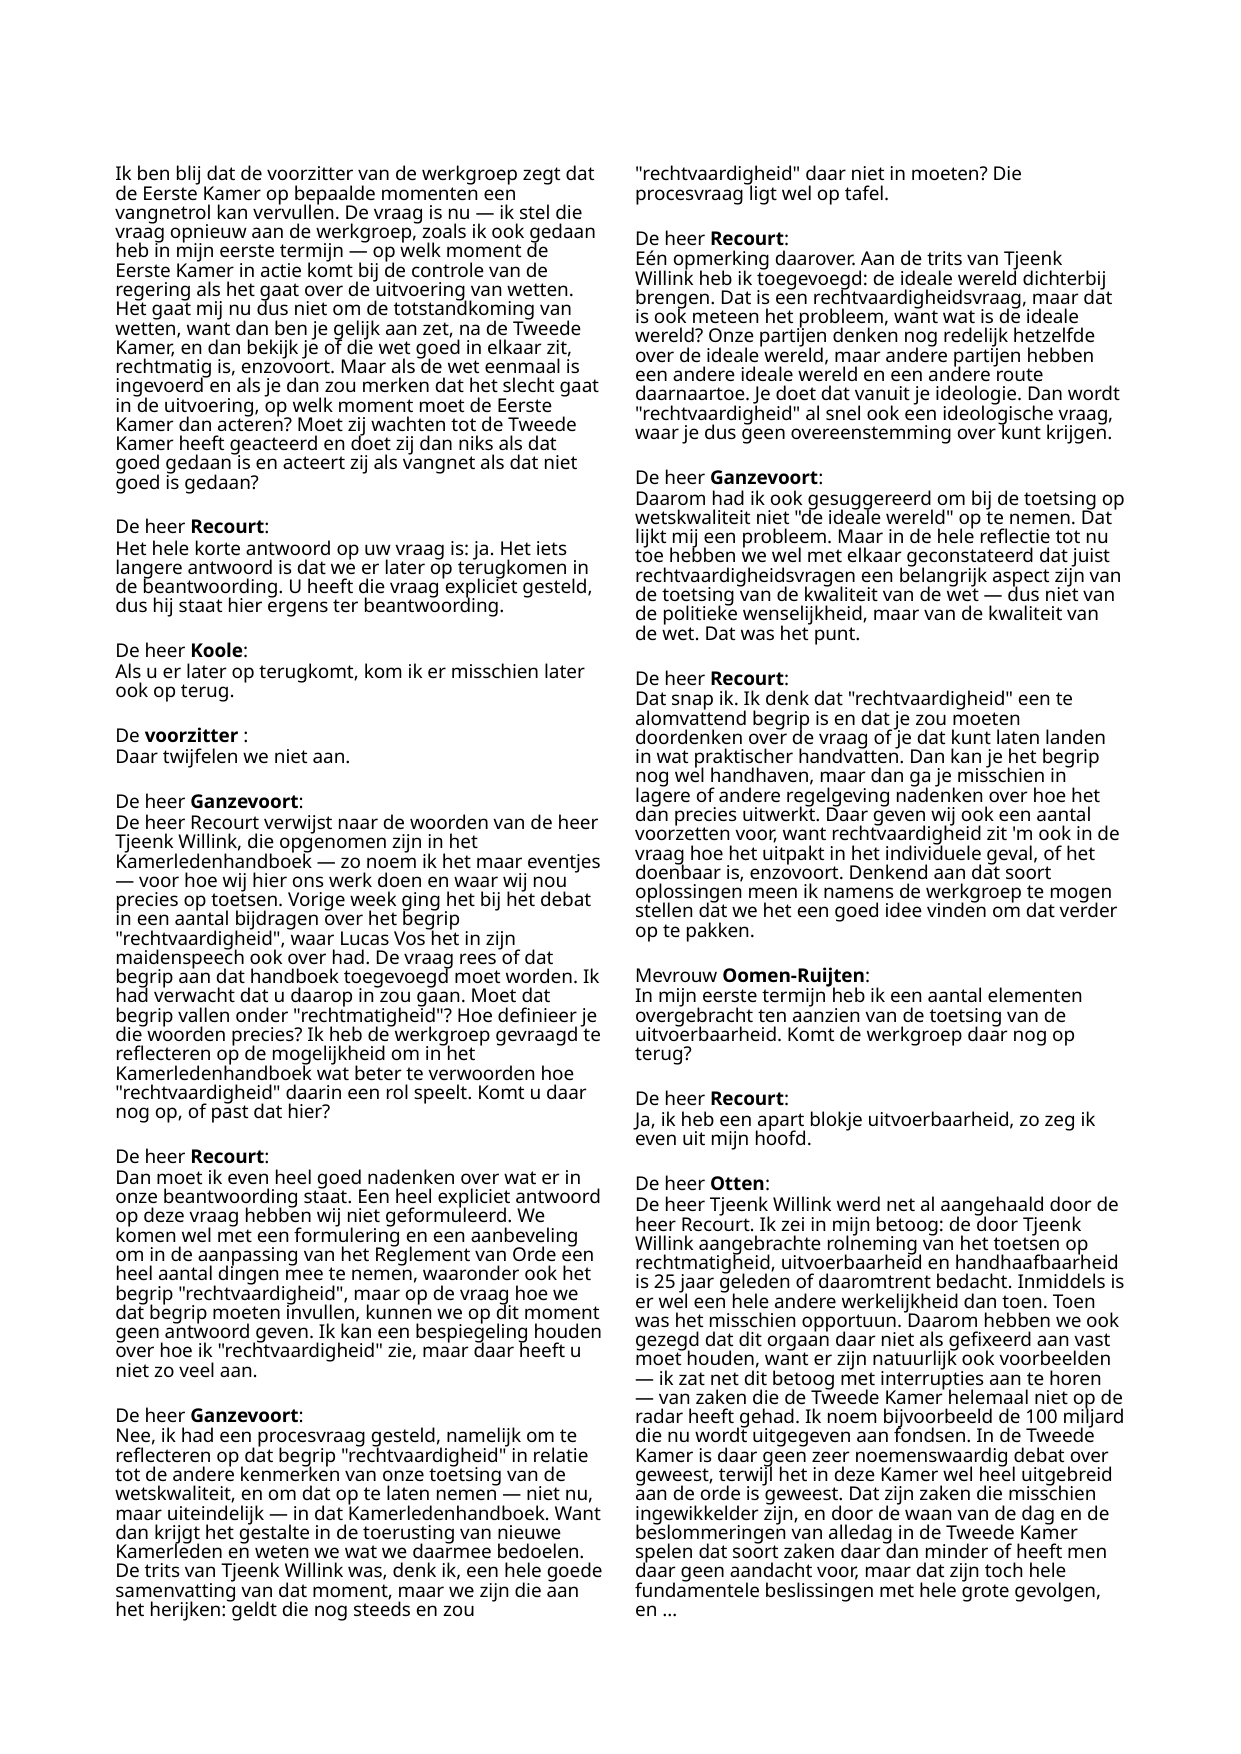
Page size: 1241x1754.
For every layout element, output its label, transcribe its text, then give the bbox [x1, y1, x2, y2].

text Daarom had ik ook gesuggereerd om bij de toetsing op wetskwaliteit niet "de ideale wereld" op te nemen. Dat lijkt mij een probleem. Maar in de hele reflectie tot nu toe hebben we wel met elkaar geconstateerd dat juist rechtvaardigheidsvragen een belangrijk aspect zijn van de toetsing van de kwaliteit van de wet — dus niet van de politieke wenselijkheid, maar van de kwaliteit van de wet. Dat was het punt. [635, 490, 1125, 644]
text De heer Recourt: [115, 1143, 605, 1169]
text De heer Recourt verwijst naar de woorden van de heer Tjeenk Willink, die opgenomen zijn in het Kamerledenhandboek — zo noem ik het maar eventjes — voor hoe wij hier ons werk doen en waar wij nou precies op toetsen. Vorige week ging het bij het debat in een aantal bijdragen over het begrip "rechtvaardigheid", waar Lucas Vos het in zijn maidenspeech ook over had. De vraag rees of dat begrip aan dat handboek toegevoegd moet worden. Ik had verwacht dat u daarop in zou gaan. Moet dat begrip vallen onder "rechtmatigheid"? Hoe definieer je die woorden precies? Ik heb de werkgroep gevraagd te reflecteren op de mogelijkheid om in het Kamerledenhandboek wat beter te verwoorden hoe "rechtvaardigheid" daarin een rol speelt. Komt u daar nog op, of past dat hier? [115, 814, 605, 1122]
text De heer Recourt: [115, 514, 605, 539]
text De heer Otten: [635, 1171, 1125, 1196]
text De heer Ganzevoort: [115, 1402, 605, 1427]
text De heer Ganzevoort: [635, 464, 1125, 490]
text Als u er later op terugkomt, kom ik er misschien later ook op terug. [115, 663, 605, 702]
text Ik ben blij dat de voorzitter van de werkgroep zegt dat de Eerste Kamer op bepaalde momenten een vangnetrol kan vervullen. De vraag is nu — ik stel die vraag opnieuw aan de werkgroep, zoals ik ook gedaan heb in mijn eerste termijn — op welk moment de Eerste Kamer in actie komt bij de controle van de regering als het gaat over de uitvoering van wetten. Het gaat mij nu dus niet om de totstandkoming van wetten, want dan ben je gelijk aan zet, na de Tweede Kamer, en dan bekijk je of die wet goed in elkaar zit, rechtmatig is, enzovoort. Maar als de wet eenmaal is ingevoerd en als je dan zou merken dat het slecht gaat in de uitvoering, op welk moment moet de Eerste Kamer dan acteren? Moet zij wachten tot de Tweede Kamer heeft geacteerd en doet zij dan niks als dat goed gedaan is en acteert zij als vangnet als dat niet goed is gedaan? [115, 165, 605, 493]
text In mijn eerste termijn heb ik een aantal elementen overgebracht ten aanzien van de toetsing van de uitvoerbaarheid. Komt de werkgroep daar nog op terug? [635, 987, 1125, 1064]
text Dan moet ik even heel goed nadenken over wat er in onze beantwoording staat. Een heel expliciet antwoord op deze vraag hebben wij niet geformuleerd. We komen wel met een formulering en een aanbeveling om in de aanpassing van het Reglement van Orde een heel aantal dingen mee te nemen, waaronder ook het begrip "rechtvaardigheid", maar op de vraag hoe we dat begrip moeten invullen, kunnen we op dit moment geen antwoord geven. Ik kan een bespiegeling houden over hoe ik "rechtvaardigheid" zie, maar daar heeft u niet zo veel aan. [115, 1169, 605, 1381]
text De heer Recourt: [635, 225, 1125, 250]
text De voorzitter : [115, 722, 605, 748]
text Eén opmerking daarover. Aan de trits van Tjeenk Willink heb ik toegevoegd: de ideale wereld dichterbij brengen. Dat is een rechtvaardigheidsvraag, maar dat is ook meteen het probleem, want wat is de ideale wereld? Onze partijen denken nog redelijk hetzelfde over de ideale wereld, maar andere partijen hebben een andere ideale wereld en een andere route daarnaartoe. Je doet dat vanuit je ideologie. Dan wordt "rechtvaardigheid" al snel ook een ideologische vraag, waar je dus geen overeenstemming over kunt krijgen. [635, 250, 1125, 443]
text De heer Recourt: [635, 665, 1125, 690]
text De heer Ganzevoort: [115, 788, 605, 814]
text De heer Tjeenk Willink werd net al aangehaald door de heer Recourt. Ik zei in mijn betoog: de door Tjeenk Willink aangebrachte rolneming van het toetsen op rechtmatigheid, uitvoerbaarheid en handhaafbaarheid is 25 jaar geleden of daaromtrent bedacht. Inmiddels is er wel een hele andere werkelijkheid dan toen. Toen was het misschien opportuun. Daarom hebben we ook gezegd dat dit orgaan daar niet als gefixeerd aan vast moet houden, want er zijn natuurlijk ook voorbeelden — ik zat net dit betoog met interrupties aan te horen — van zaken die de Tweede Kamer helemaal niet op de radar heeft gehad. Ik noem bijvoorbeeld de 100 miljard die nu wordt uitgegeven aan fondsen. In de Tweede Kamer is daar geen zeer noemenswaardig debat over geweest, terwijl het in deze Kamer wel heel uitgebreid aan de orde is geweest. Dat zijn zaken die misschien ingewikkelder zijn, en door de waan van de dag en de beslommeringen van alledag in de Tweede Kamer spelen dat soort zaken daar dan minder of heeft men daar geen aandacht voor, maar dat zijn toch hele fundamentele beslissingen met hele grote gevolgen, en … [635, 1196, 1125, 1620]
text Ja, ik heb een apart blokje uitvoerbaarheid, zo zeg ik even uit mijn hoofd. [635, 1111, 1125, 1150]
text Mevrouw Oomen-Ruijten: [635, 962, 1125, 987]
text Het hele korte antwoord op uw vraag is: ja. Het iets langere antwoord is dat we er later op terugkomen in de beantwoording. U heeft die vraag expliciet gesteld, dus hij staat hier ergens ter beantwoording. [115, 539, 605, 617]
text "rechtvaardigheid" daar niet in moeten? Die procesvraag ligt wel op tafel. [635, 165, 1125, 204]
text De heer Koole: [115, 637, 605, 663]
text De heer Recourt: [635, 1085, 1125, 1111]
text Nee, ik had een procesvraag gesteld, namelijk om te reflecteren op dat begrip "rechtvaardigheid" in relatie tot de andere kenmerken van onze toetsing van de wetskwaliteit, en om dat op te laten nemen — niet nu, maar uiteindelijk — in dat Kamerledenhandboek. Want dan krijgt het gestalte in de toerusting van nieuwe Kamerleden en weten we wat we daarmee bedoelen. De trits van Tjeenk Willink was, denk ik, een hele goede samenvatting van dat moment, maar we zijn die aan het herijken: geldt die nog steeds en zou [115, 1427, 605, 1620]
text Dat snap ik. Ik denk dat "rechtvaardigheid" een te alomvattend begrip is en dat je zou moeten doordenken over de vraag of je dat kunt laten landen in wat praktischer handvatten. Dan kan je het begrip nog wel handhaven, maar dan ga je misschien in lagere of andere regelgeving nadenken over hoe het dan precies uitwerkt. Daar geven wij ook een aantal voorzetten voor, want rechtvaardigheid zit 'm ook in de vraag hoe het uitpakt in het individuele geval, of het doenbaar is, enzovoort. Denkend aan dat soort oplossingen meen ik namens de werkgroep te mogen stellen dat we het een goed idee vinden om dat verder op te pakken. [635, 690, 1125, 941]
text Daar twijfelen we niet aan. [115, 748, 605, 767]
